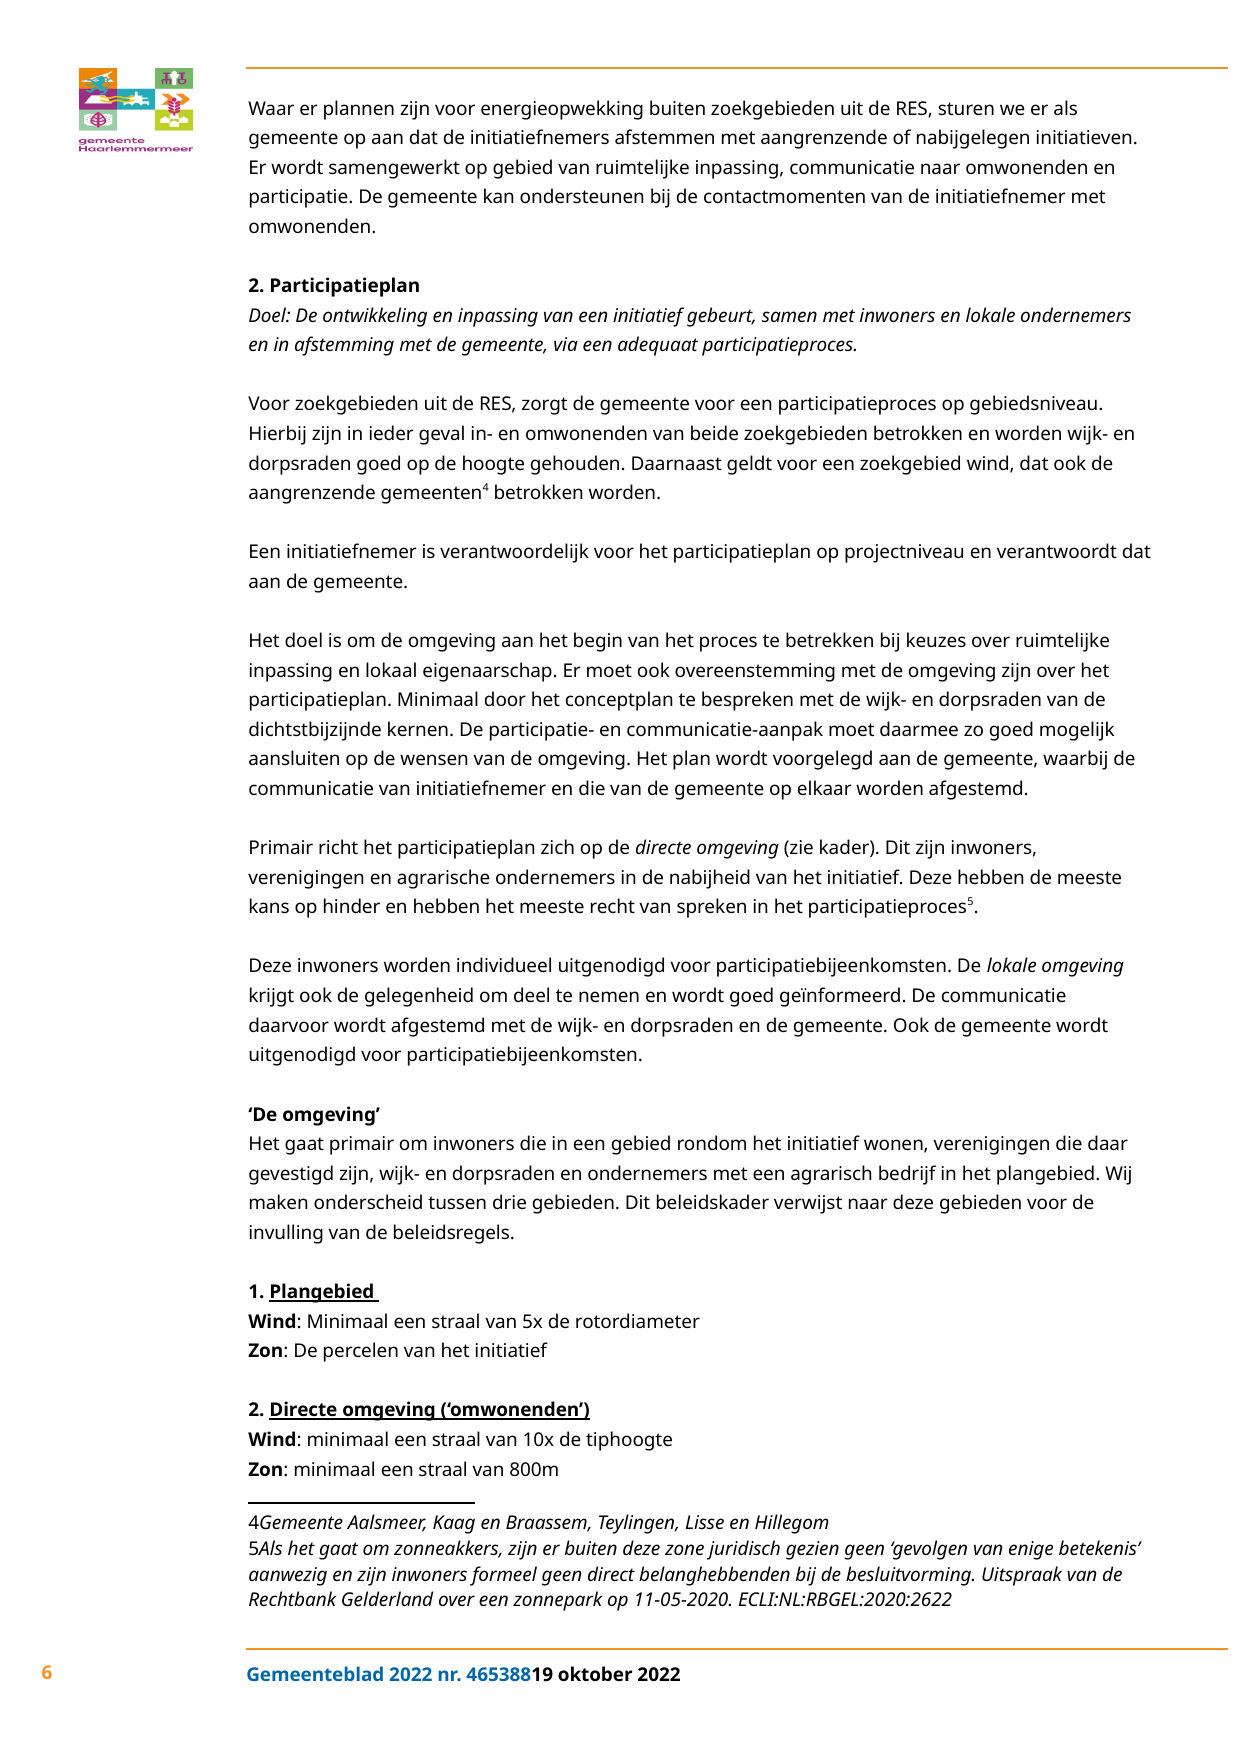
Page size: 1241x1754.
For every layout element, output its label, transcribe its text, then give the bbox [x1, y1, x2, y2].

table_header ‘De omgeving’ Het gaat primair om inwoners die in een gebied rondom het initiatief wonen, verenigingen die daar gevestigd zijn, wijk- en dorpsraden en ondernemers met een agrarisch bedrijf in het plangebied. Wij maken onderscheid tussen drie gebieden. Dit beleidskader verwijst naar deze gebieden voor de invulling van de beleidsregels. 1. Plangebied Wind: Minimaal een straal van 5x de rotordiameter Zon: De percelen van het initiatief 2. Directe omgeving (‘omwonenden’) Wind: minimaal een straal van 10x de tiphoogte Zon: minimaal een straal van 800m [248, 1101, 1152, 1481]
text Het doel is om de omgeving aan het begin van het proces te betrekken bij keuzes over ruimtelijke inpassing en lokaal eigenaarschap. Er moet ook overeenstemming met de omgeving zijn over het participatieplan. Minimaal door het conceptplan te bespreken met de wijk- en dorpsraden van de dichtstbijzijnde kernen. De participatie- en communicatie-aanpak moet daarmee zo goed mogelijk aansluiten op de wensen van de omgeving. Het plan wordt voorgelegd aan de gemeente, waarbij de communicatie van initiatiefnemer en die van de gemeente op elkaar worden afgestemd. [248, 627, 1152, 801]
picture [41, 47, 231, 172]
text Voor zoekgebieden uit de RES, zorgt de gemeente voor een participatieproces op gebiedsniveau. Hierbij zijn in ieder geval in- en omwonenden van beide zoekgebieden betrokken en worden wijk- en dorpsraden goed op de hoogte gehouden. Daarnaast geldt voor een zoekgebied wind, dat ook de aangrenzende gemeenten betrokken worden. [248, 391, 1152, 505]
text Primair richt het participatieplan zich op de directe omgeving (zie kader). Dit zijn inwoners, verenigingen en agrarische ondernemers in de nabijheid van het initiatief. Deze hebben de meeste kans op hinder en hebben het meeste recht van spreken in het participatieproces. [248, 834, 1152, 919]
text Waar er plannen zijn voor energieopwekking buiten zoekgebieden uit de RES, sturen we er als gemeente op aan dat de initiatiefnemers afstemmen met aangrenzende of nabijgelegen initiatieven. Er wordt samengewerkt op gebied van ruimtelijke inpassing, communicatie naar omwonenden en participatie. De gemeente kan ondersteunen bij de contactmomenten van de initiatiefnemer met omwonenden. [248, 95, 1152, 239]
text Als het gaat om zonneakkers, zijn er buiten deze zone juridisch gezien geen ‘gevolgen van enige betekenis’ aanwezig en zijn inwoners formeel geen direct belanghebbenden bij de besluitvorming. Uitspraak van de Rechtbank Gelderland over een zonnepark op 11-05-2020. ECLI:NL:RBGEL:2020:2622 [248, 1535, 1152, 1612]
text Een initiatiefnemer is verantwoordelijk voor het participatieplan op projectniveau en verantwoordt dat aan de gemeente. [248, 538, 1152, 594]
text Gemeente Aalsmeer, Kaag en Braassem, Teylingen, Lisse en Hillegom [248, 1509, 1152, 1535]
text Deze inwoners worden individueel uitgenodigd voor participatiebijeenkomsten. De lokale omgeving krijgt ook de gelegenheid om deel te nemen en wordt goed geïnformeerd. De communicatie daarvoor wordt afgestemd met de wijk- en dorpsraden en de gemeente. Ook de gemeente wordt uitgenodigd voor participatiebijeenkomsten. [248, 953, 1152, 1067]
text Doel: De ontwikkeling en inpassing van een initiatief gebeurt, samen met inwoners en lokale ondernemers en in afstemming met de gemeente, via een adequaat participatieproces. [248, 302, 1152, 357]
text 2. Participatieplan [248, 272, 1152, 298]
